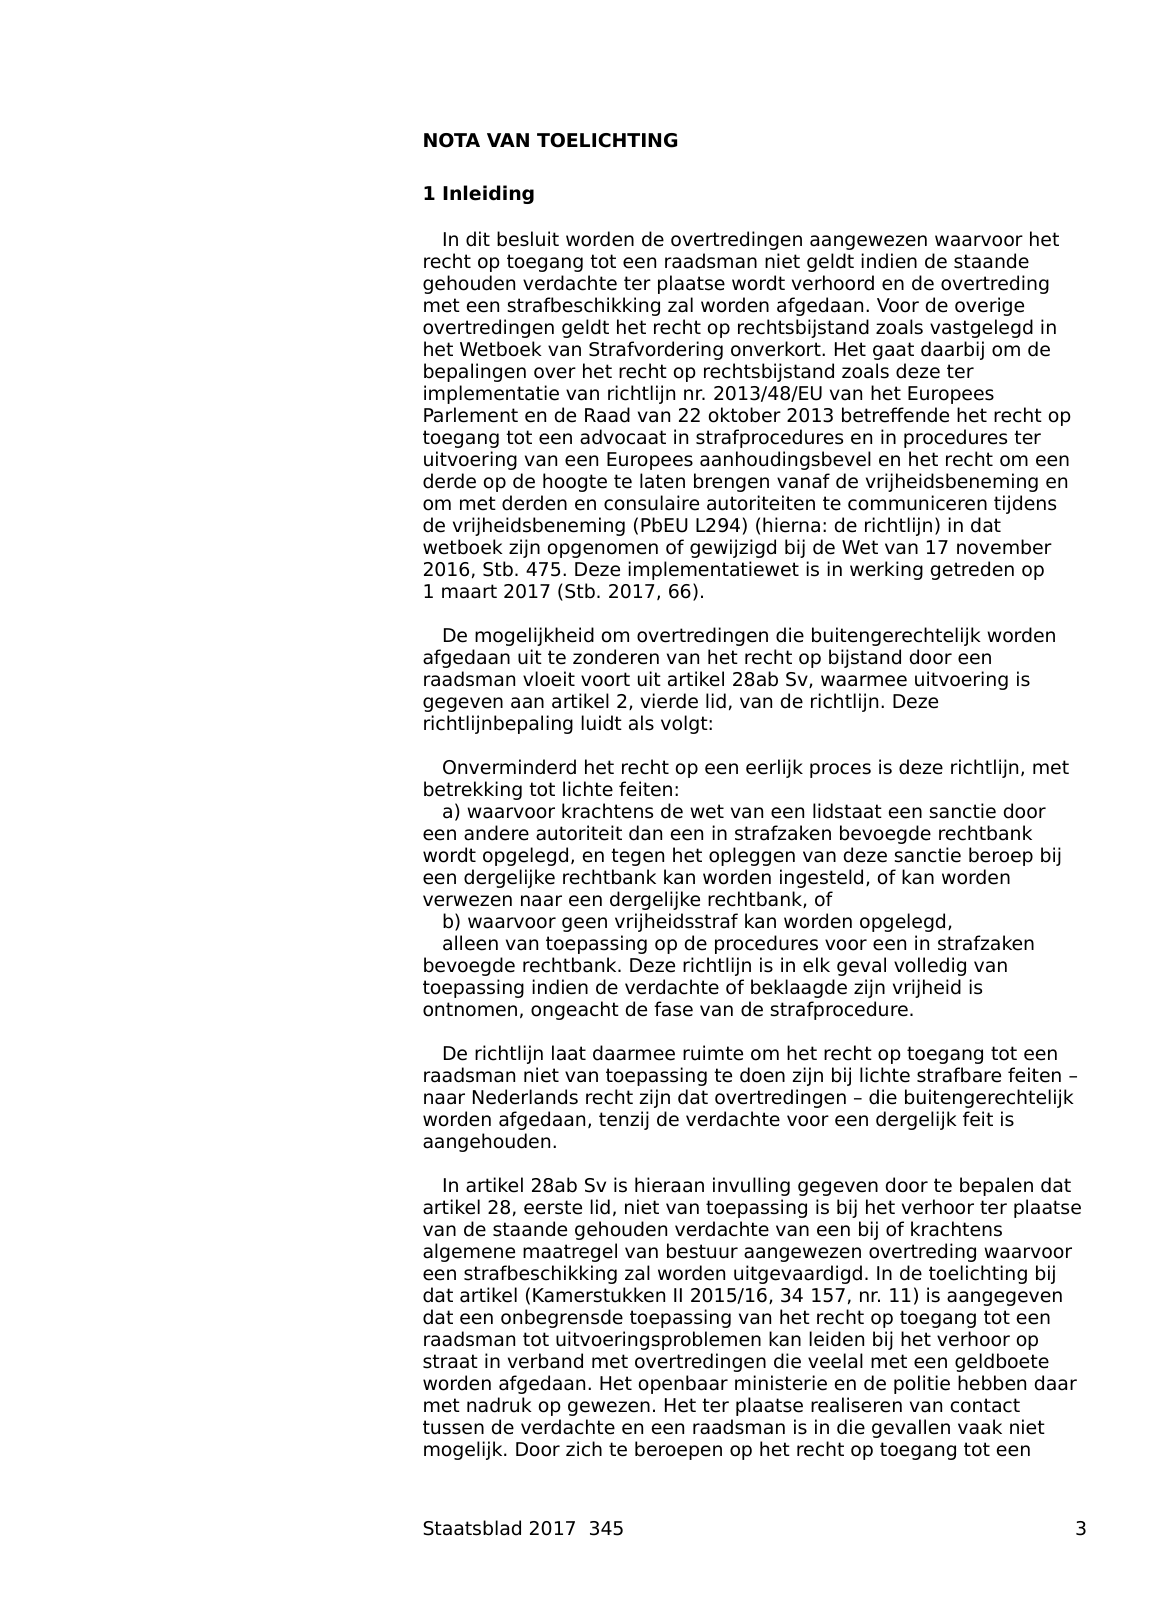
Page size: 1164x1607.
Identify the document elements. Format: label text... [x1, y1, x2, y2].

text In dit besluit worden de overtredingen aangewezen waarvoor het recht op toegang tot een raadsman niet geldt indien de staande gehouden verdachte ter plaatse wordt verhoord en de overtreding met een strafbeschikking zal worden afgedaan. Voor de overige overtredingen geldt het recht op rechtsbijstand zoals vastgelegd in het Wetboek van Strafvordering onverkort. Het gaat daarbij om de bepalingen over het recht op rechtsbijstand zoals deze ter implementatie van richtlijn nr. 2013/48/EU van het Europees Parlement en de Raad van 22 oktober 2013 betreffende het recht op toegang tot een advocaat in strafprocedures en in procedures ter uitvoering van een Europees aanhoudingsbevel en het recht om een derde op de hoogte te laten brengen vanaf de vrijheidsbeneming en om met derden en consulaire autoriteiten te communiceren tijdens de vrijheidsbeneming (PbEU L294) (hierna: de richtlijn) in dat wetboek zijn opgenomen of gewijzigd bij de Wet van 17 november 2016, Stb. 475. Deze implementatiewet is in werking getreden op 1 maart 2017 (Stb. 2017, 66). [422, 229, 1087, 603]
text In artikel 28ab Sv is hieraan invulling gegeven door te bepalen dat artikel 28, eerste lid, niet van toepassing is bij het verhoor ter plaatse van de staande gehouden verdachte van een bij of krachtens algemene maatregel van bestuur aangewezen overtreding waarvoor een strafbeschikking zal worden uitgevaardigd. In de toelichting bij dat artikel (Kamerstukken II 2015/16, 34 157, nr. 11) is aangegeven dat een onbegrensde toepassing van het recht op toegang tot een raadsman tot uitvoeringsproblemen kan leiden bij het verhoor op straat in verband met overtredingen die veelal met een geldboete worden afgedaan. Het openbaar ministerie en de politie hebben daar met nadruk op gewezen. Het ter plaatse realiseren van contact tussen de verdachte en een raadsman is in die gevallen vaak niet mogelijk. Door zich te beroepen op het recht op toegang tot een [422, 1175, 1087, 1461]
subtitle 1 Inleiding [422, 182, 1087, 204]
subtitle NOTA VAN TOELICHTING [422, 130, 1087, 152]
text De richtlijn laat daarmee ruimte om het recht op toegang tot een raadsman niet van toepassing te doen zijn bij lichte strafbare feiten – naar Nederlands recht zijn dat overtredingen – die buitengerechtelijk worden afgedaan, tenzij de verdachte voor een dergelijk feit is aangehouden. [422, 1043, 1087, 1153]
text a) waarvoor krachtens de wet van een lidstaat een sanctie door een andere autoriteit dan een in strafzaken bevoegde rechtbank wordt opgelegd, en tegen het opleggen van deze sanctie beroep bij een dergelijke rechtbank kan worden ingesteld, of kan worden verwezen naar een dergelijke rechtbank, of [422, 801, 1087, 911]
text alleen van toepassing op de procedures voor een in strafzaken bevoegde rechtbank. Deze richtlijn is in elk geval volledig van toepassing indien de verdachte of beklaagde zijn vrijheid is ontnomen, ongeacht de fase van de strafprocedure. [422, 933, 1087, 1021]
text b) waarvoor geen vrijheidsstraf kan worden opgelegd, [422, 911, 1087, 933]
text De mogelijkheid om overtredingen die buitengerechtelijk worden afgedaan uit te zonderen van het recht op bijstand door een raadsman vloeit voort uit artikel 28ab Sv, waarmee uitvoering is gegeven aan artikel 2, vierde lid, van de richtlijn. Deze richtlijnbepaling luidt als volgt: [422, 625, 1087, 735]
text Onverminderd het recht op een eerlijk proces is deze richtlijn, met betrekking tot lichte feiten: [422, 757, 1087, 801]
